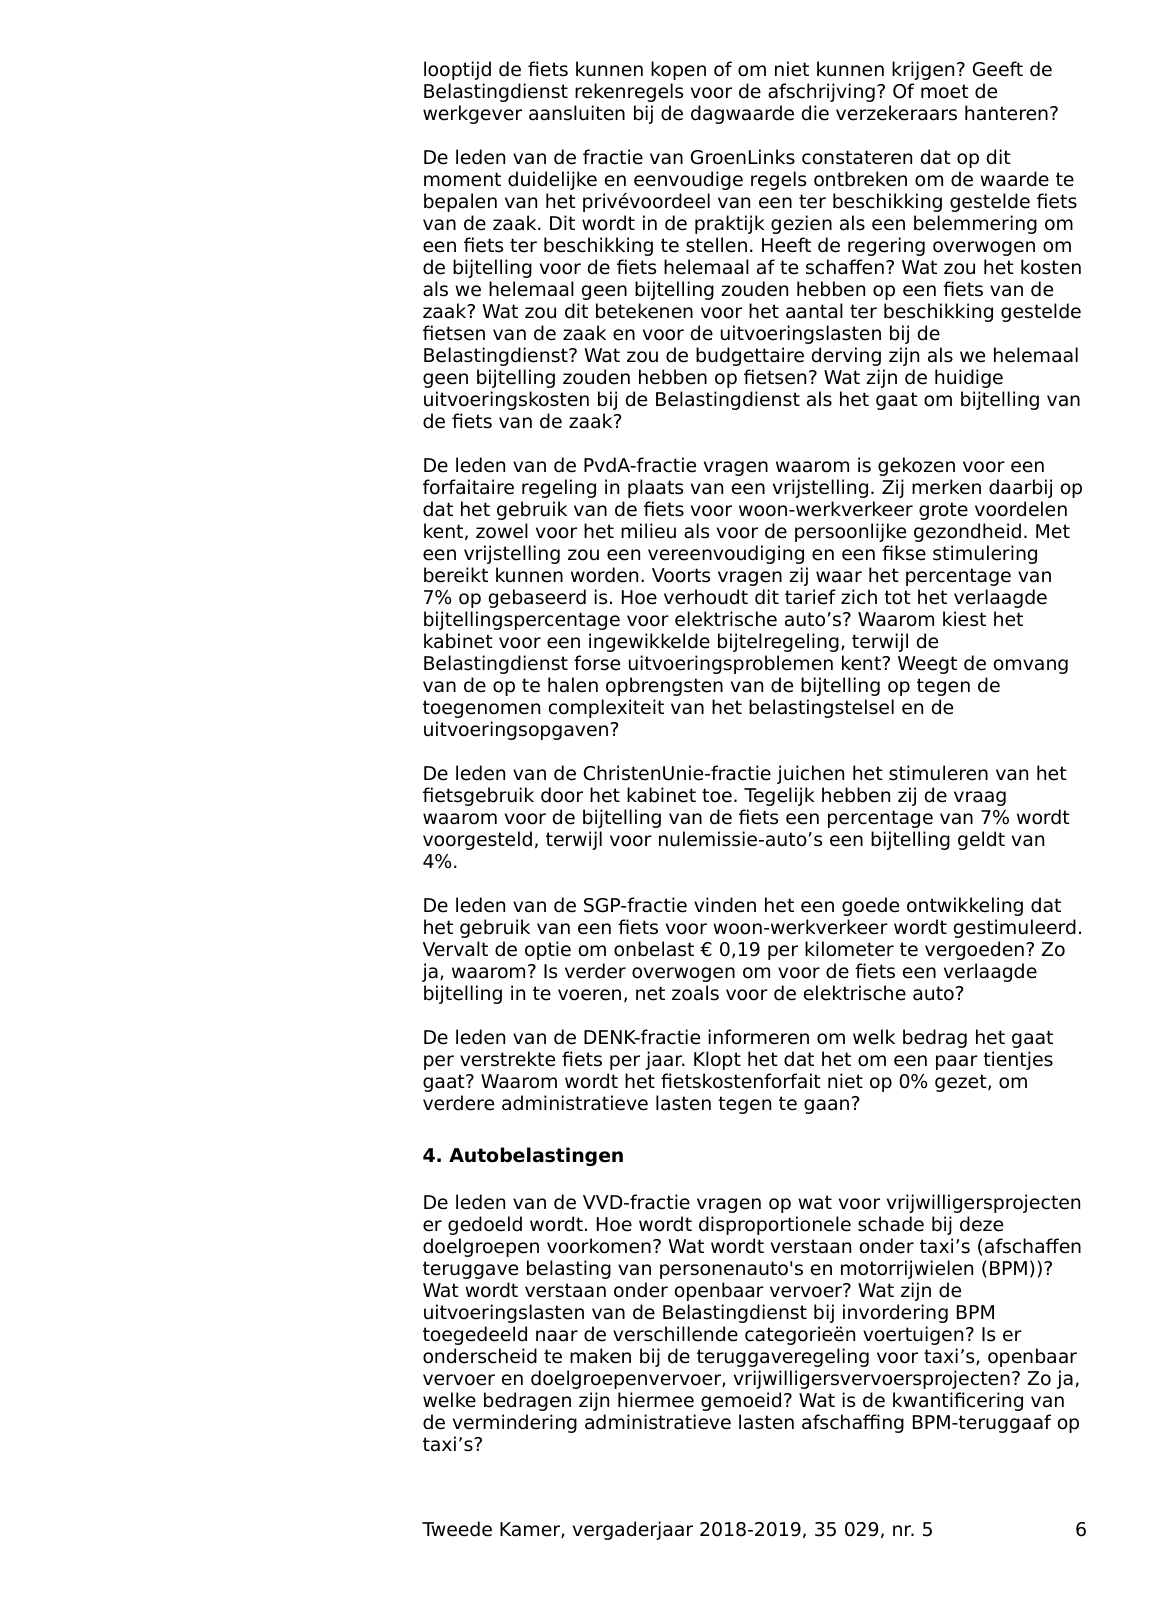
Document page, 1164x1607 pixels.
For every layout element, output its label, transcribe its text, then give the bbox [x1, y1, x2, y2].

text De leden van de DENK-fractie informeren om welk bedrag het gaat per verstrekte fiets per jaar. Klopt het dat het om een paar tientjes gaat? Waarom wordt het fietskostenforfait niet op 0% gezet, om verdere administratieve lasten tegen te gaan? [422, 1027, 1087, 1115]
subtitle 4. Autobelastingen [422, 1145, 1087, 1167]
text De leden van de ChristenUnie-fractie juichen het stimuleren van het fietsgebruik door het kabinet toe. Tegelijk hebben zij de vraag waarom voor de bijtelling van de fiets een percentage van 7% wordt voorgesteld, terwijl voor nulemissie-auto’s een bijtelling geldt van 4%. [422, 763, 1087, 873]
text looptijd de fiets kunnen kopen of om niet kunnen krijgen? Geeft de Belastingdienst rekenregels voor de afschrijving? Of moet de werkgever aansluiten bij de dagwaarde die verzekeraars hanteren? [422, 59, 1087, 125]
text De leden van de PvdA-fractie vragen waarom is gekozen voor een forfaitaire regeling in plaats van een vrijstelling. Zij merken daarbij op dat het gebruik van de fiets voor woon-werkverkeer grote voordelen kent, zowel voor het milieu als voor de persoonlijke gezondheid. Met een vrijstelling zou een vereenvoudiging en een fikse stimulering bereikt kunnen worden. Voorts vragen zij waar het percentage van 7% op gebaseerd is. Hoe verhoudt dit tarief zich tot het verlaagde bijtellingspercentage voor elektrische auto’s? Waarom kiest het kabinet voor een ingewikkelde bijtelregeling, terwijl de Belastingdienst forse uitvoeringsproblemen kent? Weegt de omvang van de op te halen opbrengsten van de bijtelling op tegen de toegenomen complexiteit van het belastingstelsel en de uitvoeringsopgaven? [422, 455, 1087, 741]
text De leden van de VVD-fractie vragen op wat voor vrijwilligersprojecten er gedoeld wordt. Hoe wordt disproportionele schade bij deze doelgroepen voorkomen? Wat wordt verstaan onder taxi’s (afschaffen teruggave belasting van personenauto's en motorrijwielen (BPM))? Wat wordt verstaan onder openbaar vervoer? Wat zijn de uitvoeringslasten van de Belastingdienst bij invordering BPM toegedeeld naar de verschillende categorieën voertuigen? Is er onderscheid te maken bij de teruggaveregeling voor taxi’s, openbaar vervoer en doelgroepenvervoer, vrijwilligersvervoersprojecten? Zo ja, welke bedragen zijn hiermee gemoeid? Wat is de kwantificering van de vermindering administratieve lasten afschaffing BPM-teruggaaf op taxi’s? [422, 1192, 1087, 1456]
text De leden van de fractie van GroenLinks constateren dat op dit moment duidelijke en eenvoudige regels ontbreken om de waarde te bepalen van het privévoordeel van een ter beschikking gestelde fiets van de zaak. Dit wordt in de praktijk gezien als een belemmering om een fiets ter beschikking te stellen. Heeft de regering overwogen om de bijtelling voor de fiets helemaal af te schaffen? Wat zou het kosten als we helemaal geen bijtelling zouden hebben op een fiets van de zaak? Wat zou dit betekenen voor het aantal ter beschikking gestelde fietsen van de zaak en voor de uitvoeringslasten bij de Belastingdienst? Wat zou de budgettaire derving zijn als we helemaal geen bijtelling zouden hebben op fietsen? Wat zijn de huidige uitvoeringskosten bij de Belastingdienst als het gaat om bijtelling van de fiets van de zaak? [422, 147, 1087, 433]
text De leden van de SGP-fractie vinden het een goede ontwikkeling dat het gebruik van een fiets voor woon-werkverkeer wordt gestimuleerd. Vervalt de optie om onbelast € 0,19 per kilometer te vergoeden? Zo ja, waarom? Is verder overwogen om voor de fiets een verlaagde bijtelling in te voeren, net zoals voor de elektrische auto? [422, 895, 1087, 1005]
